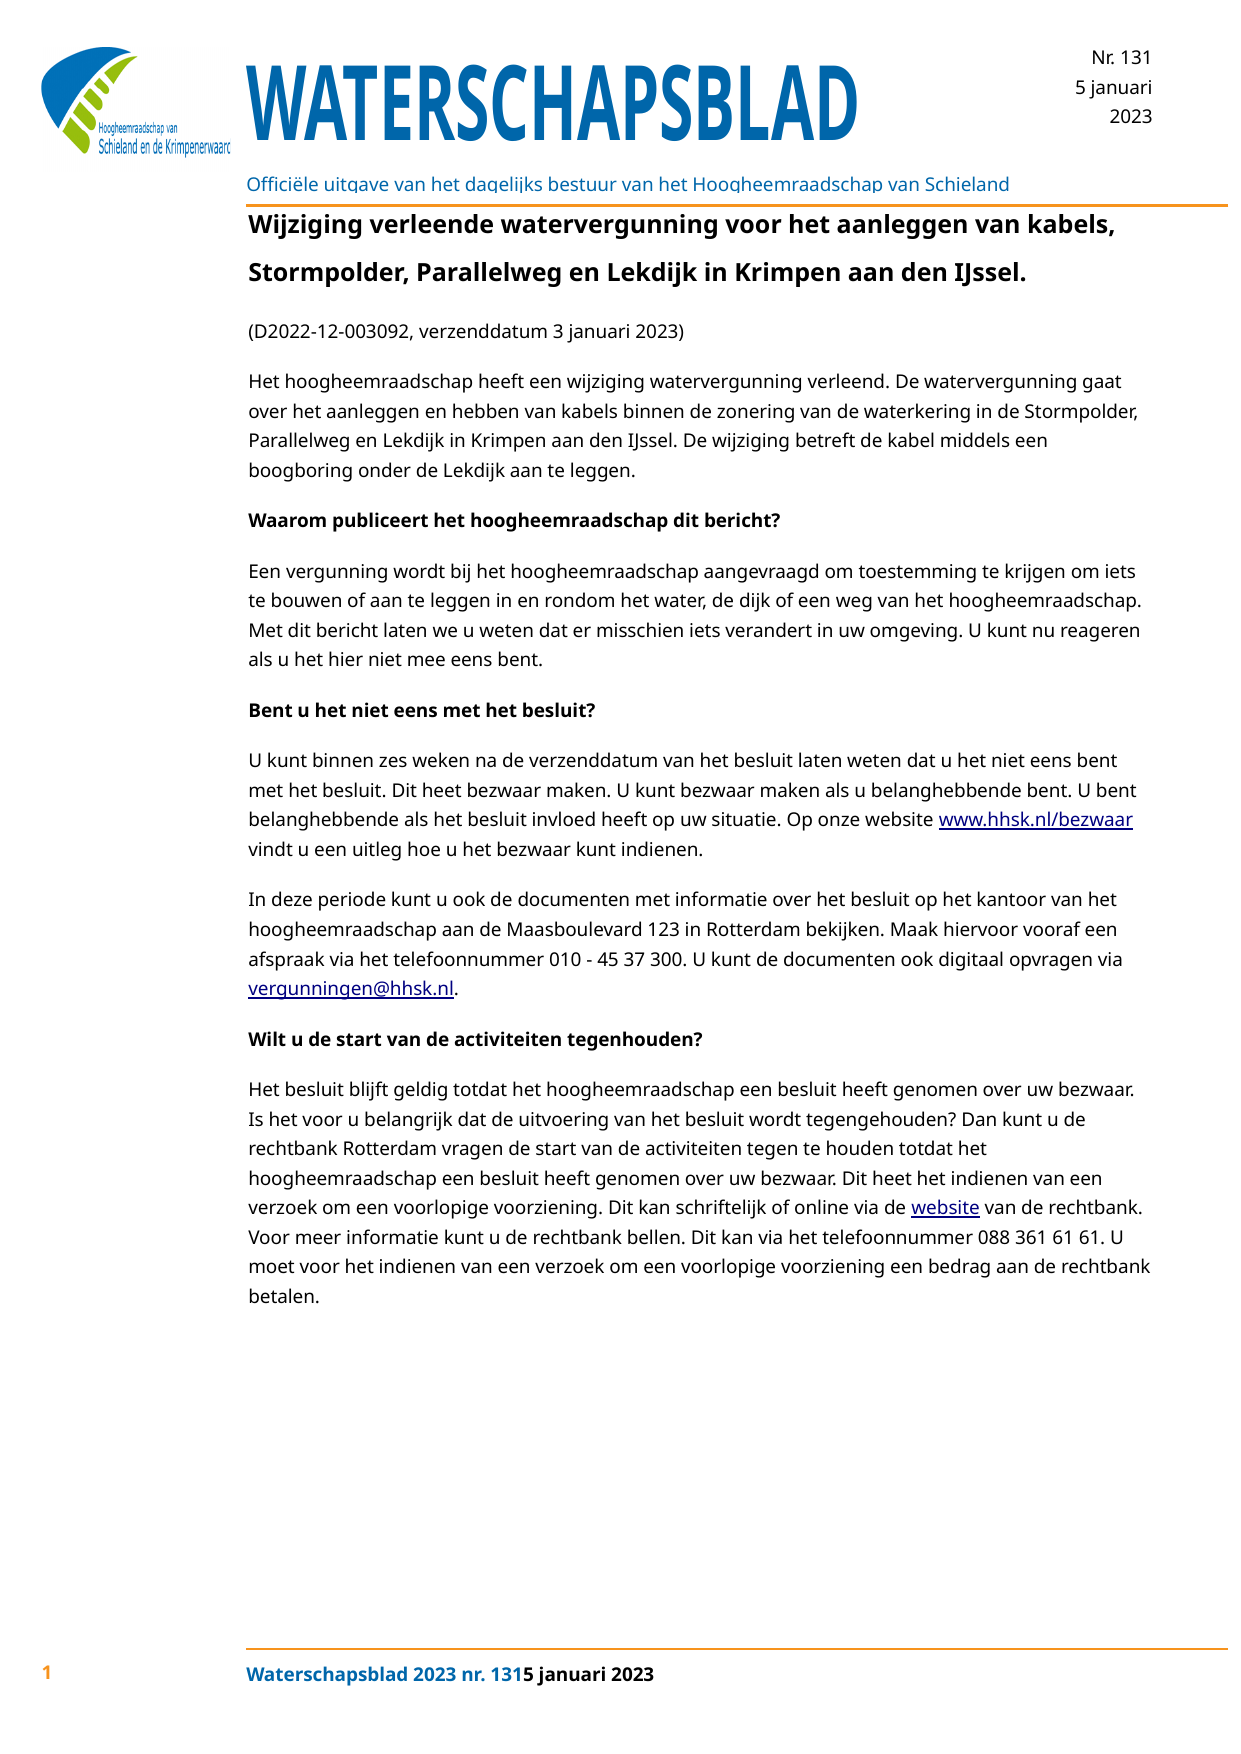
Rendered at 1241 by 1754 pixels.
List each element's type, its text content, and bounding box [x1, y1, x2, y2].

text (D2022-12-003092, verzenddatum 3 januari 2023) [248, 318, 1152, 344]
text Bent u het niet eens met het besluit? [248, 697, 1152, 723]
text U kunt binnen zes weken na de verzenddatum van het besluit laten weten dat u het niet eens bent met het besluit. Dit heet bezwaar maken. U kunt bezwaar maken als u belanghebbende bent. U bent belanghebbende als het besluit invloed heeft op uw situatie. Op onze website www.hhsk.nl/bezwaar vindt u een uitleg hoe u het bezwaar kunt indienen. [248, 747, 1152, 862]
text Waarom publiceert het hoogheemraadschap dit bericht? [248, 507, 1152, 533]
text Het hoogheemraadschap heeft een wijziging watervergunning verleend. De watervergunning gaat over het aanleggen en hebben van kabels binnen de zonering van de waterkering in de Stormpolder, Parallelweg en Lekdijk in Krimpen aan den IJssel. De wijziging betreft de kabel middels een boogboring onder de Lekdijk aan te leggen. [248, 368, 1152, 483]
text In deze periode kunt u ook de documenten met informatie over het besluit op het kantoor van het hoogheemraadschap aan de Maasboulevard 123 in Rotterdam bekijken. Maak hiervoor vooraf een afspraak via het telefoonnummer 010 - 45 37 300. U kunt de documenten ook digitaal opvragen via vergunningen@hhsk.nl. [248, 887, 1152, 1001]
text Een vergunning wordt bij het hoogheemraadschap aangevraagd om toestemming te krijgen om iets te bouwen of aan te leggen in en rondom het water, de dijk of een weg van het hoogheemraadschap. Met dit bericht laten we u weten dat er misschien iets verandert in uw omgeving. U kunt nu reageren als u het hier niet mee eens bent. [248, 558, 1152, 672]
text Het besluit blijft geldig totdat het hoogheemraadschap een besluit heeft genomen over uw bezwaar. Is het voor u belangrijk dat de uitvoering van het besluit wordt tegengehouden? Dan kunt u de rechtbank Rotterdam vragen de start van de activiteiten tegen te houden totdat het hoogheemraadschap een besluit heeft genomen over uw bezwaar. Dit heet het indienen van een verzoek om een voorlopige voorziening. Dit kan schriftelijk of online via de website van de rechtbank. Voor meer informatie kunt u de rechtbank bellen. Dit kan via het telefoonnummer 088 361 61 61. U moet voor het indienen van een verzoek om een voorlopige voorziening een bedrag aan de rechtbank betalen. [248, 1076, 1152, 1309]
picture [41, 47, 231, 172]
text Wijziging verleende watervergunning voor het aanleggen van kabels, Stormpolder, Parallelweg en Lekdijk in Krimpen aan den IJssel. [248, 207, 1152, 288]
text Wilt u de start van de activiteiten tegenhouden? [248, 1026, 1152, 1052]
